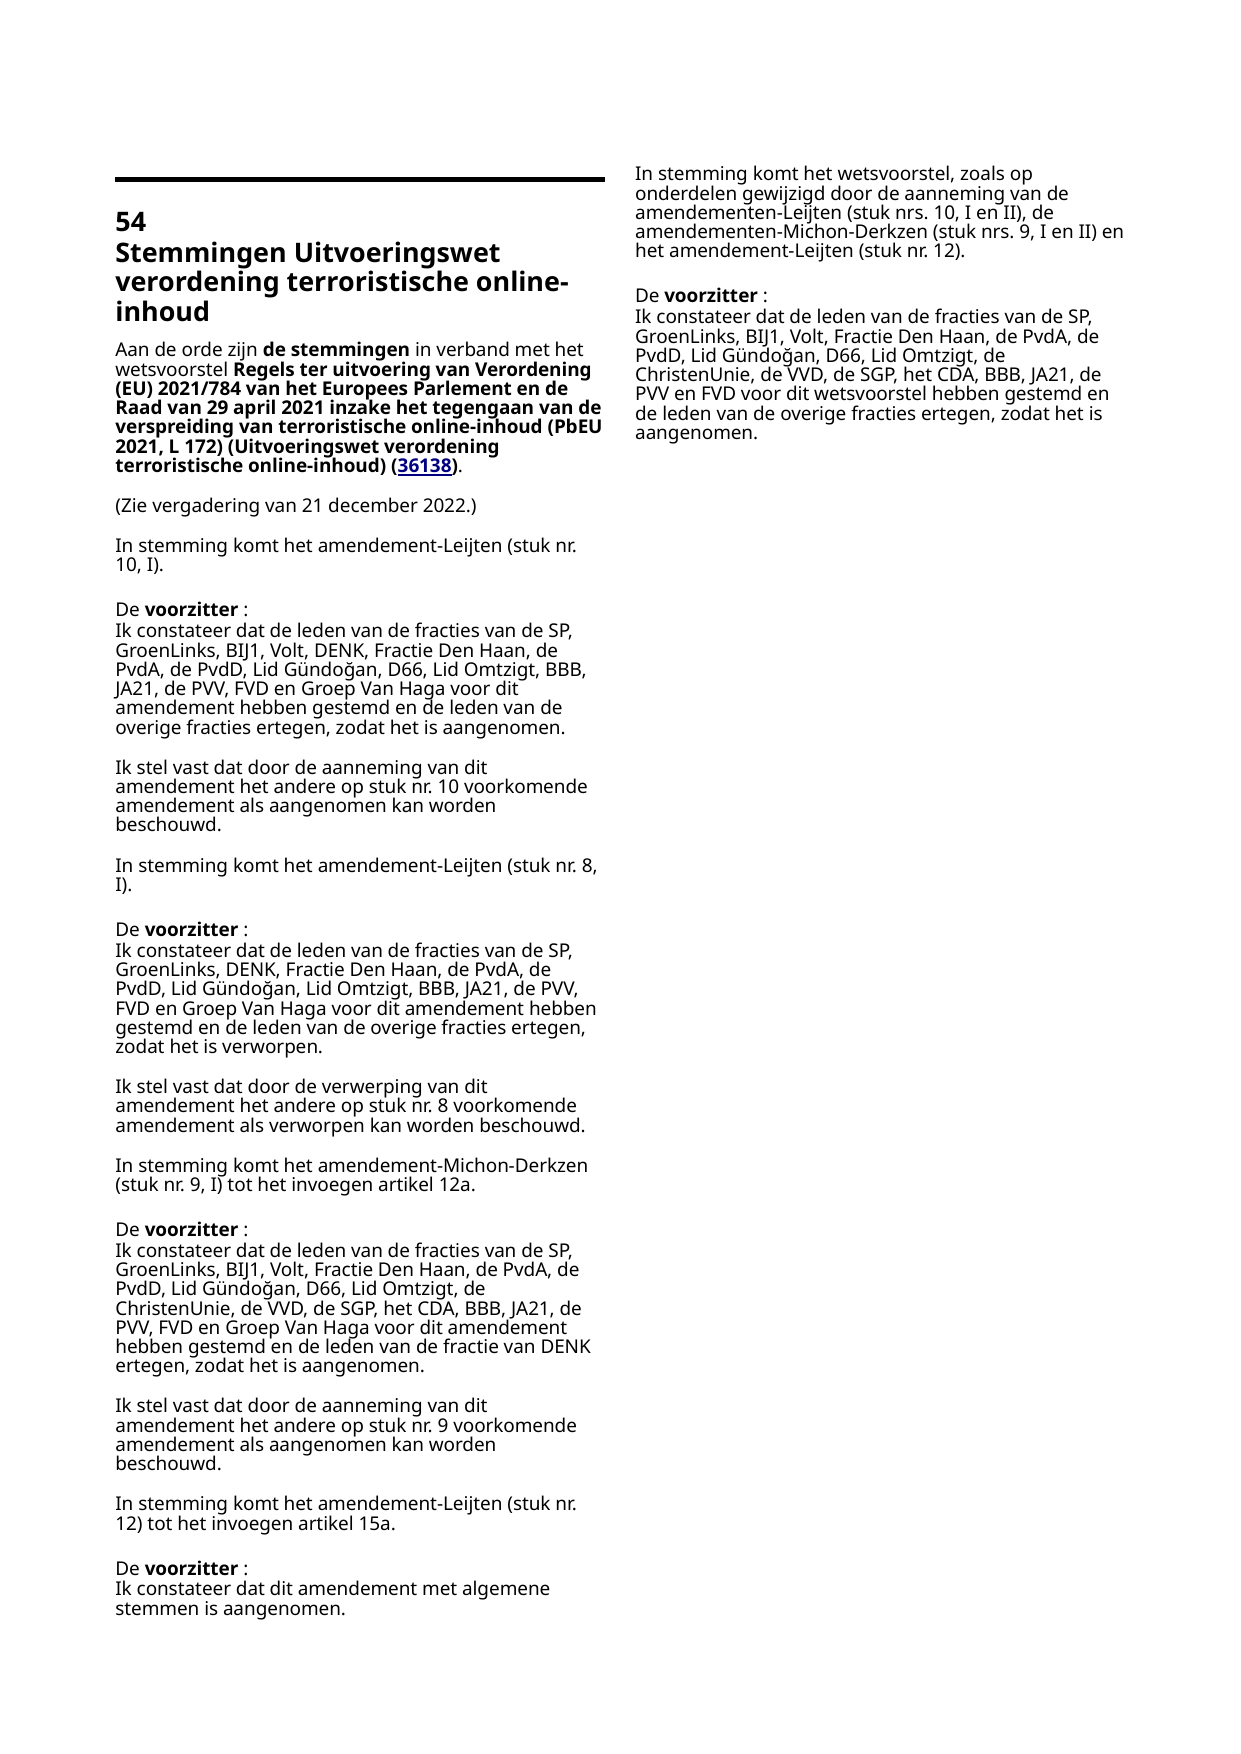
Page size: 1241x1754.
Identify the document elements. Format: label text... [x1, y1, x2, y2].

text Ik stel vast dat door de verwerping van dit amendement het andere op stuk nr. 8 voorkomende amendement als verworpen kan worden beschouwd. [115, 1078, 605, 1136]
text Ik stel vast dat door de aanneming van dit amendement het andere op stuk nr. 10 voorkomende amendement als aangenomen kan worden beschouwd. [115, 759, 605, 836]
text De voorzitter : [115, 597, 605, 622]
text In stemming komt het amendement-Leijten (stuk nr. 8, I). [115, 857, 605, 895]
text Stemmingen Uitvoeringswet verordening terroristische online-inhoud [115, 239, 605, 341]
text In stemming komt het amendement-Leijten (stuk nr. 10, I). [115, 537, 605, 576]
text Ik constateer dat dit amendement met algemene stemmen is aangenomen. [115, 1580, 605, 1619]
text De voorzitter : [115, 1555, 605, 1580]
text In stemming komt het amendement-Leijten (stuk nr. 12) tot het invoegen artikel 15a. [115, 1495, 605, 1534]
text (Zie vergadering van 21 december 2022.) [115, 497, 605, 516]
text De voorzitter : [635, 283, 1125, 308]
text Ik stel vast dat door de aanneming van dit amendement het andere op stuk nr. 9 voorkomende amendement als aangenomen kan worden beschouwd. [115, 1397, 605, 1474]
text De voorzitter : [115, 916, 605, 942]
text In stemming komt het amendement-Michon-Derkzen (stuk nr. 9, I) tot het invoegen artikel 12a. [115, 1157, 605, 1195]
text Aan de orde zijn de stemmingen in verband met het wetsvoorstel Regels ter uitvoering van Verordening (EU) 2021/784 van het Europees Parlement en de Raad van 29 april 2021 inzake het tegengaan van de verspreiding van terroristische online-inhoud (PbEU 2021, L 172) (Uitvoeringswet verordening terroristische online-inhoud) (36138). [115, 341, 605, 476]
text In stemming komt het wetsvoorstel, zoals op onderdelen gewijzigd door de aanneming van de amendementen-Leijten (stuk nrs. 10, I en II), de amendementen-Michon-Derkzen (stuk nrs. 9, I en II) en het amendement-Leijten (stuk nr. 12). [635, 165, 1125, 262]
text De voorzitter : [115, 1216, 605, 1242]
text 54 [115, 203, 605, 239]
text Ik constateer dat de leden van de fracties van de SP, GroenLinks, DENK, Fractie Den Haan, de PvdA, de PvdD, Lid Gündoğan, Lid Omtzigt, BBB, JA21, de PVV, FVD en Groep Van Haga voor dit amendement hebben gestemd en de leden van de overige fracties ertegen, zodat het is verworpen. [115, 942, 605, 1057]
text Ik constateer dat de leden van de fracties van de SP, GroenLinks, BIJ1, Volt, Fractie Den Haan, de PvdA, de PvdD, Lid Gündoğan, D66, Lid Omtzigt, de ChristenUnie, de VVD, de SGP, het CDA, BBB, JA21, de PVV, FVD en Groep Van Haga voor dit amendement hebben gestemd en de leden van de fractie van DENK ertegen, zodat het is aangenomen. [115, 1242, 605, 1377]
text Ik constateer dat de leden van de fracties van de SP, GroenLinks, BIJ1, Volt, DENK, Fractie Den Haan, de PvdA, de PvdD, Lid Gündoğan, D66, Lid Omtzigt, BBB, JA21, de PVV, FVD en Groep Van Haga voor dit amendement hebben gestemd en de leden van de overige fracties ertegen, zodat het is aangenomen. [115, 622, 605, 738]
text Ik constateer dat de leden van de fracties van de SP, GroenLinks, BIJ1, Volt, Fractie Den Haan, de PvdA, de PvdD, Lid Gündoğan, D66, Lid Omtzigt, de ChristenUnie, de VVD, de SGP, het CDA, BBB, JA21, de PVV en FVD voor dit wetsvoorstel hebben gestemd en de leden van de overige fracties ertegen, zodat het is aangenomen. [635, 308, 1125, 443]
